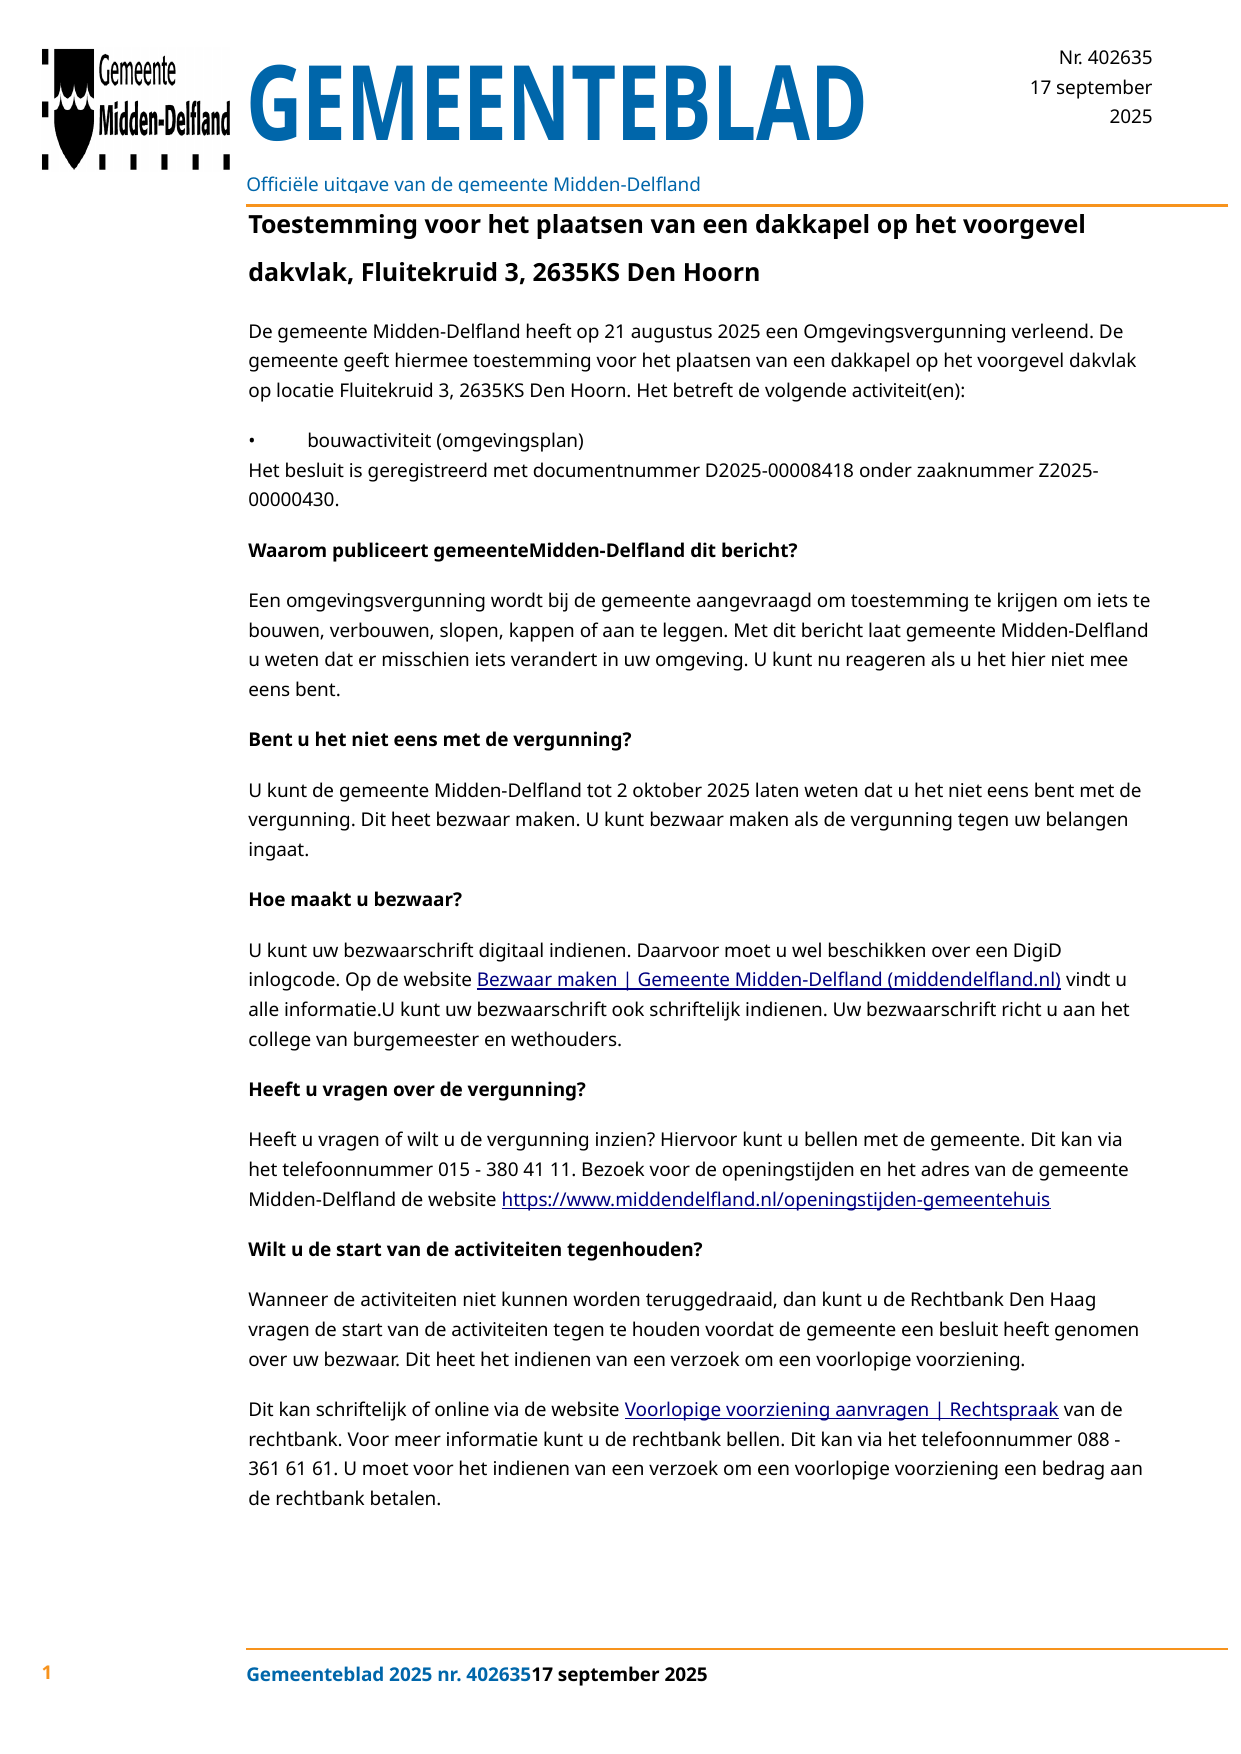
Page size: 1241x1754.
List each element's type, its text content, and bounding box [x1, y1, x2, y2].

list bouwactiviteit (omgevingsplan) [248, 427, 1152, 453]
text De gemeente Midden-Delfland heeft op 21 augustus 2025 een Omgevingsvergunning verleend. De gemeente geeft hiermee toestemming voor het plaatsen van een dakkapel op het voorgevel dakvlak op locatie Fluitekruid 3, 2635KS Den Hoorn. Het betreft de volgende activiteit(en): [248, 318, 1152, 403]
picture [41, 47, 231, 172]
text U kunt de gemeente Midden-Delfland tot 2 oktober 2025 laten weten dat u het niet eens bent met de vergunning. Dit heet bezwaar maken. U kunt bezwaar maken als de vergunning tegen uw belangen ingaat. [248, 777, 1152, 862]
text Waarom publiceert gemeenteMidden-Delfland dit bericht? [248, 537, 1152, 563]
text Dit kan schriftelijk of online via de website Voorlopige voorziening aanvragen | Rechtspraak van de rechtbank. Voor meer informatie kunt u de rechtbank bellen. Dit kan via het telefoonnummer 088 - 361 61 61. U moet voor het indienen van een verzoek om een voorlopige voorziening een bedrag aan de rechtbank betalen. [248, 1396, 1152, 1511]
text Heeft u vragen over de vergunning? [248, 1076, 1152, 1102]
text Hoe maakt u bezwaar? [248, 887, 1152, 912]
text U kunt uw bezwaarschrift digitaal indienen. Daarvoor moet u wel beschikken over een DigiD inlogcode. Op de website Bezwaar maken | Gemeente Midden-Delfland (middendelfland.nl) vindt u alle informatie.U kunt uw bezwaarschrift ook schriftelijk indienen. Uw bezwaarschrift richt u aan het college van burgemeester en wethouders. [248, 937, 1152, 1052]
text Een omgevingsvergunning wordt bij de gemeente aangevraagd om toestemming te krijgen om iets te bouwen, verbouwen, slopen, kappen of aan te leggen. Met dit bericht laat gemeente Midden-Delfland u weten dat er misschien iets verandert in uw omgeving. U kunt nu reageren als u het hier niet mee eens bent. [248, 587, 1152, 702]
text Toestemming voor het plaatsen van een dakkapel op het voorgevel dakvlak, Fluitekruid 3, 2635KS Den Hoorn [248, 207, 1152, 288]
text Heeft u vragen of wilt u de vergunning inzien? Hiervoor kunt u bellen met de gemeente. Dit kan via het telefoonnummer 015 - 380 41 11. Bezoek voor de openingstijden en het adres van de gemeente Midden-Delfland de website https://www.middendelfland.nl/openingstijden-gemeentehuis [248, 1127, 1152, 1212]
text Bent u het niet eens met de vergunning? [248, 727, 1152, 752]
text Wanneer de activiteiten niet kunnen worden teruggedraaid, dan kunt u de Rechtbank Den Haag vragen de start van de activiteiten tegen te houden voordat de gemeente een besluit heeft genomen over uw bezwaar. Dit heet het indienen van een verzoek om een voorlopige voorziening. [248, 1287, 1152, 1372]
text Het besluit is geregistreerd met documentnummer D2025-00008418 onder zaaknummer Z2025-00000430. [248, 457, 1152, 512]
text Wilt u de start van de activiteiten tegenhouden? [248, 1236, 1152, 1262]
